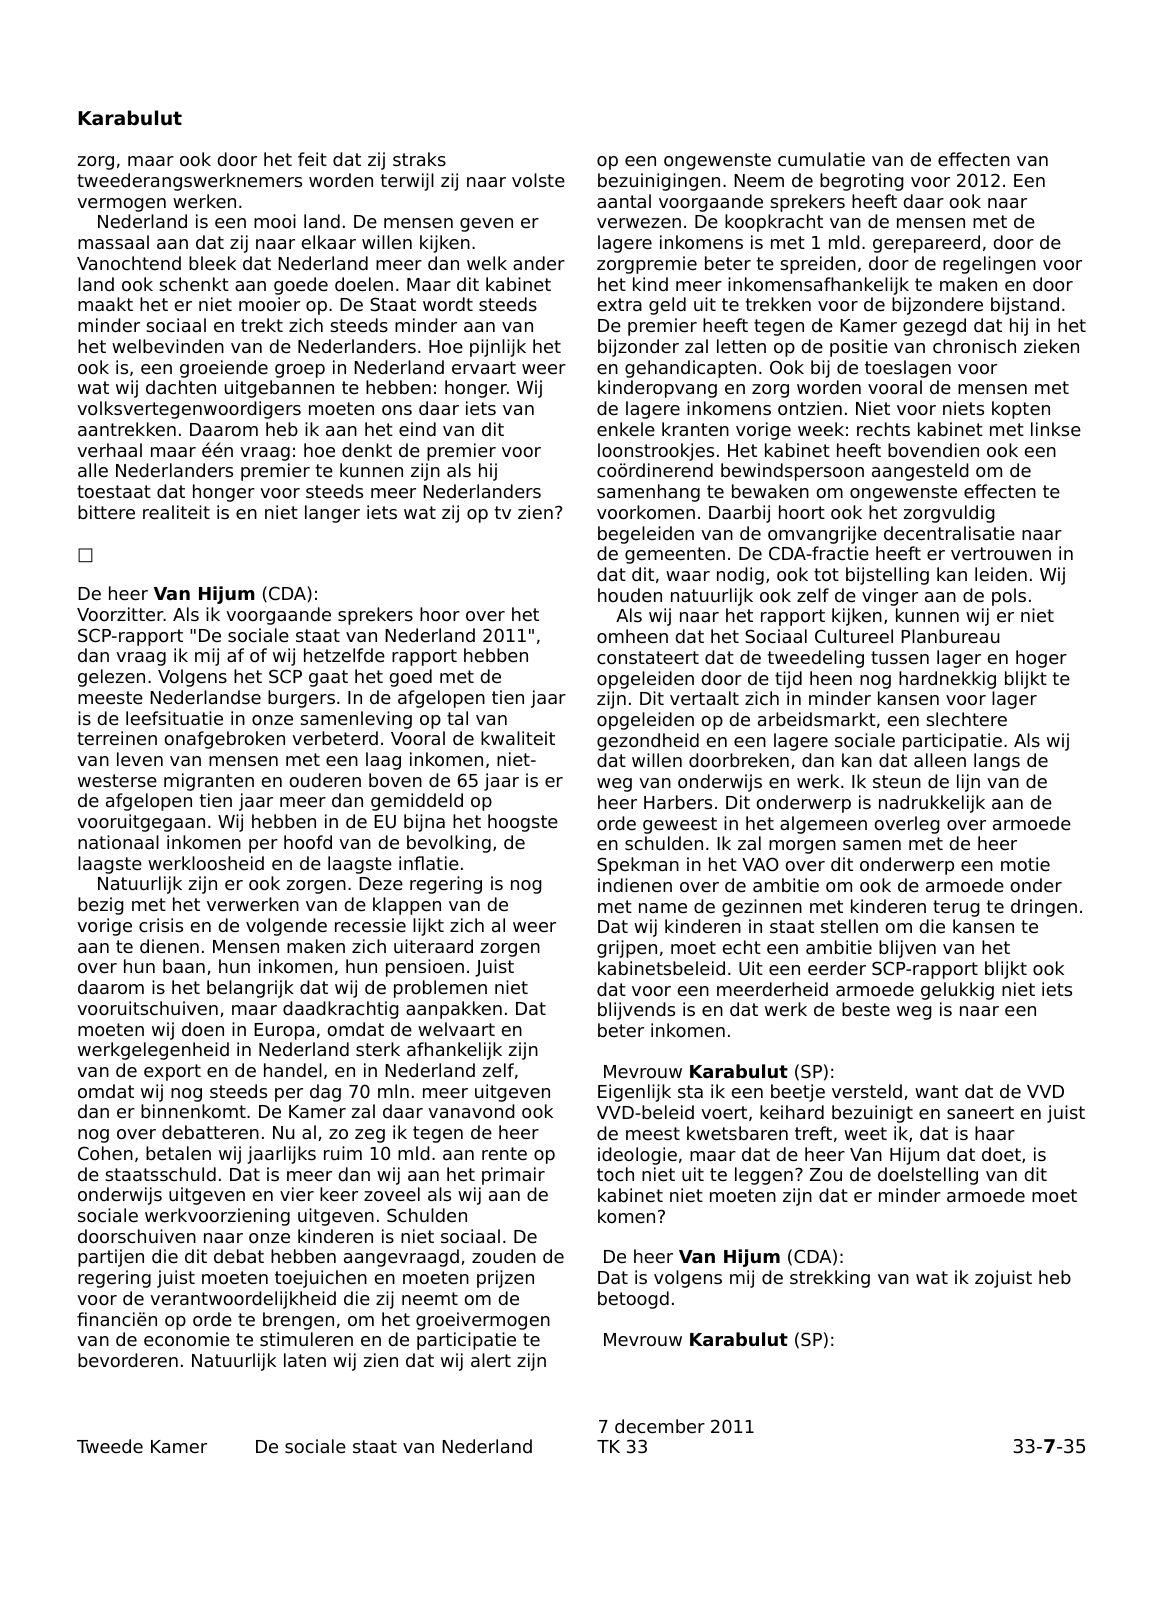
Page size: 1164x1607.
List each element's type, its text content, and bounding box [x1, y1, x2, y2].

text op een ongewenste cumulatie van de effecten van bezuinigingen. Neem de begroting voor 2012. Een aantal voorgaande sprekers heeft daar ook naar verwezen. De koopkracht van de mensen met de lagere inkomens is met 1 mld. gerepareerd, door de zorgpremie beter te spreiden, door de regelingen voor het kind meer inkomensafhankelijk te maken en door extra geld uit te trekken voor de bijzondere bijstand. De premier heeft tegen de Kamer gezegd dat hij in het bijzonder zal letten op de positie van chronisch zieken en gehandicapten. Ook bij de toeslagen voor kinderopvang en zorg worden vooral de mensen met de lagere inkomens ontzien. Niet voor niets kopten enkele kranten vorige week: rechts kabinet met linkse loonstrookjes. Het kabinet heeft bovendien ook een coördinerend bewindspersoon aangesteld om de samenhang te bewaken om ongewenste effecten te voorkomen. Daarbij hoort ook het zorgvuldig begeleiden van de omvangrijke decentralisatie naar de gemeenten. De CDA-fractie heeft er vertrouwen in dat dit, waar nodig, ook tot bijstelling kan leiden. Wij houden natuurlijk ook zelf de vinger aan de pols. [596, 150, 1087, 606]
text De heer Van Hijum (CDA): [77, 584, 567, 605]
text Dat is volgens mij de strekking van wat ik zojuist heb betoogd. [596, 1268, 1087, 1309]
text Mevrouw Karabulut (SP): [596, 1062, 1087, 1082]
text Als wij naar het rapport kijken, kunnen wij er niet omheen dat het Sociaal Cultureel Planbureau constateert dat de tweedeling tussen lager en hoger opgeleiden door de tijd heen nog hardnekkig blijkt te zijn. Dit vertaalt zich in minder kansen voor lager opgeleiden op de arbeidsmarkt, een slechtere gezondheid en een lagere sociale participatie. Als wij dat willen doorbreken, dan kan dat alleen langs de weg van onderwijs en werk. Ik steun de lijn van de heer Harbers. Dit onderwerp is nadrukkelijk aan de orde geweest in het algemeen overleg over armoede en schulden. Ik zal morgen samen met de heer Spekman in het VAO over dit onderwerp een motie indienen over de ambitie om ook de armoede onder met name de gezinnen met kinderen terug te dringen. Dat wij kinderen in staat stellen om die kansen te grijpen, moet echt een ambitie blijven van het kabinetsbeleid. Uit een eerder SCP-rapport blijkt ook dat voor een meerderheid armoede gelukkig niet iets blijvends is en dat werk de beste weg is naar een beter inkomen. [596, 606, 1087, 1042]
text Mevrouw Karabulut (SP): [596, 1329, 1087, 1350]
text De heer Van Hijum (CDA): [596, 1247, 1087, 1268]
text Natuurlijk zijn er ook zorgen. Deze regering is nog bezig met het verwerken van de klappen van de vorige crisis en de volgende recessie lijkt zich al weer aan te dienen. Mensen maken zich uiteraard zorgen over hun baan, hun inkomen, hun pensioen. Juist daarom is het belangrijk dat wij de problemen niet vooruitschuiven, maar daadkrachtig aanpakken. Dat moeten wij doen in Europa, omdat de welvaart en werkgelegenheid in Nederland sterk afhankelijk zijn van de export en de handel, en in Nederland zelf, omdat wij nog steeds per dag 70 mln. meer uitgeven dan er binnenkomt. De Kamer zal daar vanavond ook nog over debatteren. Nu al, zo zeg ik tegen de heer Cohen, betalen wij jaarlijks ruim 10 mld. aan rente op de staatsschuld. Dat is meer dan wij aan het primair onderwijs uitgeven en vier keer zoveel als wij aan de sociale werkvoorziening uitgeven. Schulden doorschuiven naar onze kinderen is niet sociaal. De partijen die dit debat hebben aangevraagd, zouden de regering juist moeten toejuichen en moeten prijzen voor de verantwoordelijkheid die zij neemt om de financiën op orde te brengen, om het groeivermogen van de economie te stimuleren en de participatie te bevorderen. Natuurlijk laten wij zien dat wij alert zijn [77, 874, 567, 1372]
text Nederland is een mooi land. De mensen geven er massaal aan dat zij naar elkaar willen kijken. Vanochtend bleek dat Nederland meer dan welk ander land ook schenkt aan goede doelen. Maar dit kabinet maakt het er niet mooier op. De Staat wordt steeds minder sociaal en trekt zich steeds minder aan van het welbevinden van de Nederlanders. Hoe pijnlijk het ook is, een groeiende groep in Nederland ervaart weer wat wij dachten uitgebannen te hebben: honger. Wij volksvertegenwoordigers moeten ons daar iets van aantrekken. Daarom heb ik aan het eind van dit verhaal maar één vraag: hoe denkt de premier voor alle Nederlanders premier te kunnen zijn als hij toestaat dat honger voor steeds meer Nederlanders bittere realiteit is en niet langer iets wat zij op tv zien? [77, 212, 567, 523]
text Eigenlijk sta ik een beetje versteld, want dat de VVD VVD-beleid voert, keihard bezuinigt en saneert en juist de meest kwetsbaren treft, weet ik, dat is haar ideologie, maar dat de heer Van Hijum dat doet, is toch niet uit te leggen? Zou de doelstelling van dit kabinet niet moeten zijn dat er minder armoede moet komen? [596, 1082, 1087, 1227]
text zorg, maar ook door het feit dat zij straks tweederangswerknemers worden terwijl zij naar volste vermogen werken. [77, 150, 567, 212]
text □ [77, 543, 567, 564]
text Voorzitter. Als ik voorgaande sprekers hoor over het SCP-rapport "De sociale staat van Nederland 2011", dan vraag ik mij af of wij hetzelfde rapport hebben gelezen. Volgens het SCP gaat het goed met de meeste Nederlandse burgers. In de afgelopen tien jaar is de leefsituatie in onze samenleving op tal van terreinen onafgebroken verbeterd. Vooral de kwaliteit van leven van mensen met een laag inkomen, niet-westerse migranten en ouderen boven de 65 jaar is er de afgelopen tien jaar meer dan gemiddeld op vooruitgegaan. Wij hebben in de EU bijna het hoogste nationaal inkomen per hoofd van de bevolking, de laagste werkloosheid en de laagste inflatie. [77, 605, 567, 874]
